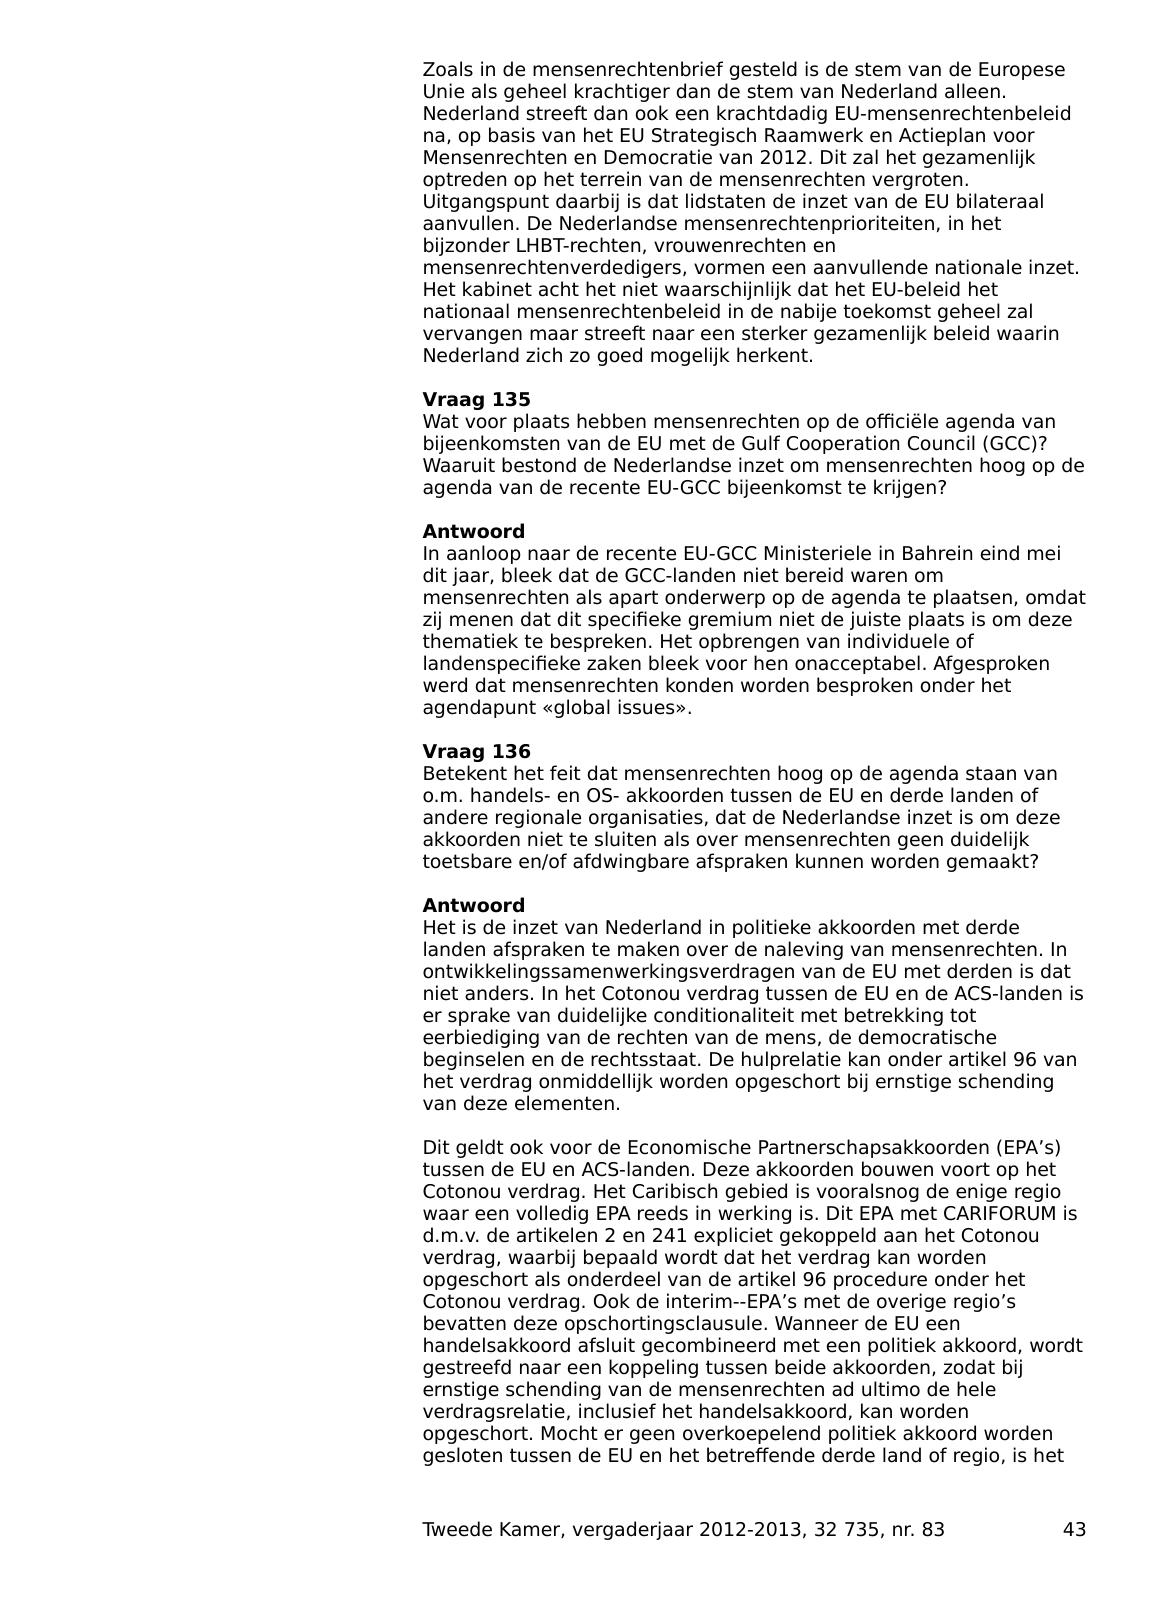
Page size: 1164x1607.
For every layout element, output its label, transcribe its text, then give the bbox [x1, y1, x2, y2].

text Vraag 135 [422, 389, 1087, 411]
text Zoals in de mensenrechtenbrief gesteld is de stem van de Europese Unie als geheel krachtiger dan de stem van Nederland alleen. Nederland streeft dan ook een krachtdadig EU-mensenrechtenbeleid na, op basis van het EU Strategisch Raamwerk en Actieplan voor Mensenrechten en Democratie van 2012. Dit zal het gezamenlijk optreden op het terrein van de mensenrechten vergroten. Uitgangspunt daarbij is dat lidstaten de inzet van de EU bilateraal aanvullen. De Nederlandse mensenrechtenprioriteiten, in het bijzonder LHBT-rechten, vrouwenrechten en mensenrechtenverdedigers, vormen een aanvullende nationale inzet. Het kabinet acht het niet waarschijnlijk dat het EU-beleid het nationaal mensenrechtenbeleid in de nabije toekomst geheel zal vervangen maar streeft naar een sterker gezamenlijk beleid waarin Nederland zich zo goed mogelijk herkent. [422, 59, 1087, 367]
text Dit geldt ook voor de Economische Partnerschapsakkoorden (EPA’s) tussen de EU en ACS-landen. Deze akkoorden bouwen voort op het Cotonou verdrag. Het Caribisch gebied is vooralsnog de enige regio waar een volledig EPA reeds in werking is. Dit EPA met CARIFORUM is d.m.v. de artikelen 2 en 241 expliciet gekoppeld aan het Cotonou verdrag, waarbij bepaald wordt dat het verdrag kan worden opgeschort als onderdeel van de artikel 96 procedure onder het Cotonou verdrag. Ook de interim--EPA’s met de overige regio’s bevatten deze opschortingsclausule. Wanneer de EU een handelsakkoord afsluit gecombineerd met een politiek akkoord, wordt gestreefd naar een koppeling tussen beide akkoorden, zodat bij ernstige schending van de mensenrechten ad ultimo de hele verdragsrelatie, inclusief het handelsakkoord, kan worden opgeschort. Mocht er geen overkoepelend politiek akkoord worden gesloten tussen de EU en het betreffende derde land of regio, is het [422, 1137, 1087, 1467]
text Wat voor plaats hebben mensenrechten op de officiële agenda van bijeenkomsten van de EU met de Gulf Cooperation Council (GCC)? Waaruit bestond de Nederlandse inzet om mensenrechten hoog op de agenda van de recente EU-GCC bijeenkomst te krijgen? [422, 411, 1087, 499]
text Het is de inzet van Nederland in politieke akkoorden met derde landen afspraken te maken over de naleving van mensenrechten. In ontwikkelingssamenwerkingsverdragen van de EU met derden is dat niet anders. In het Cotonou verdrag tussen de EU en de ACS-landen is er sprake van duidelijke conditionaliteit met betrekking tot eerbiediging van de rechten van de mens, de democratische beginselen en de rechtsstaat. De hulprelatie kan onder artikel 96 van het verdrag onmiddellijk worden opgeschort bij ernstige schending van deze elementen. [422, 917, 1087, 1115]
text Vraag 136 [422, 741, 1087, 763]
text Betekent het feit dat mensenrechten hoog op de agenda staan van o.m. handels- en OS- akkoorden tussen de EU en derde landen of andere regionale organisaties, dat de Nederlandse inzet is om deze akkoorden niet te sluiten als over mensenrechten geen duidelijk toetsbare en/of afdwingbare afspraken kunnen worden gemaakt? [422, 763, 1087, 873]
text In aanloop naar de recente EU-GCC Ministeriele in Bahrein eind mei dit jaar, bleek dat de GCC-landen niet bereid waren om mensenrechten als apart onderwerp op de agenda te plaatsen, omdat zij menen dat dit specifieke gremium niet de juiste plaats is om deze thematiek te bespreken. Het opbrengen van individuele of landenspecifieke zaken bleek voor hen onacceptabel. Afgesproken werd dat mensenrechten konden worden besproken onder het agendapunt «global issues». [422, 543, 1087, 719]
text Antwoord [422, 521, 1087, 543]
text Antwoord [422, 895, 1087, 917]
